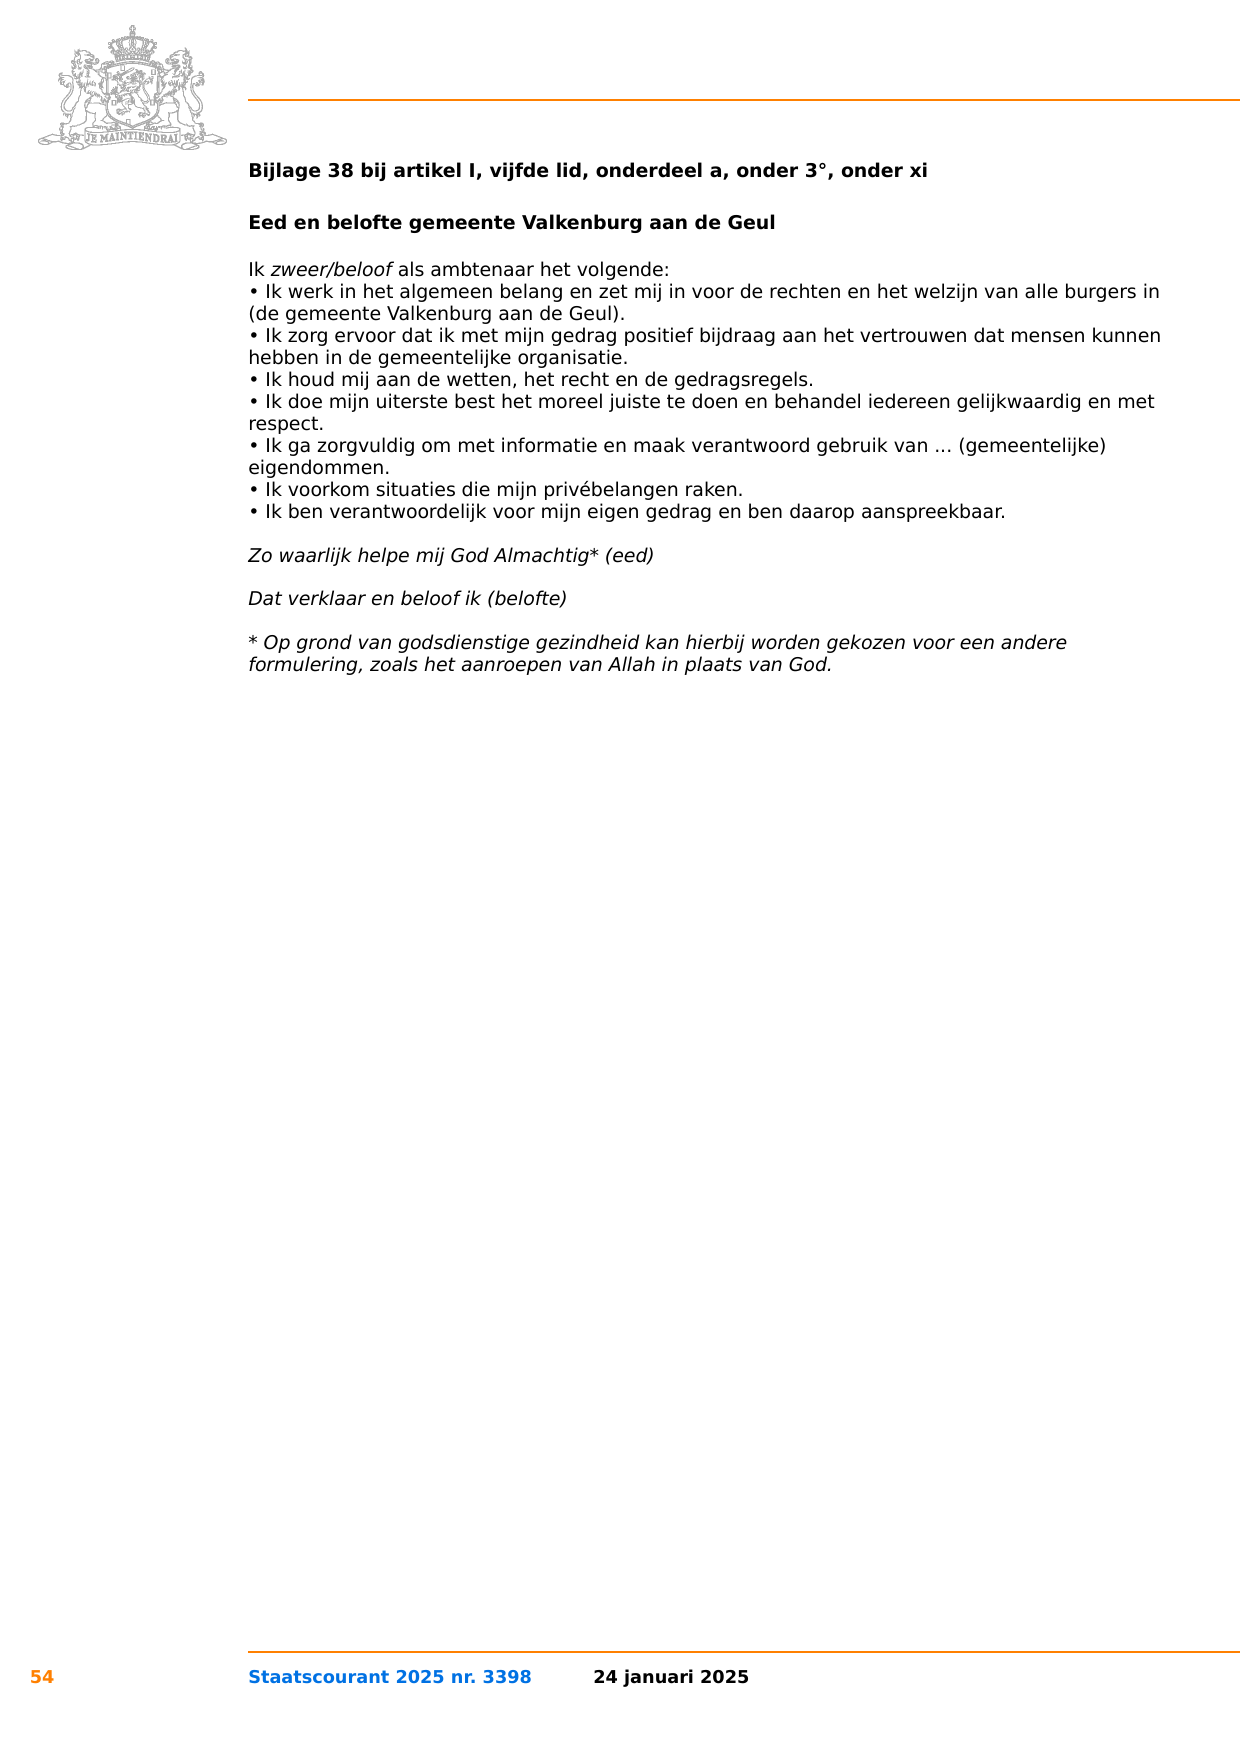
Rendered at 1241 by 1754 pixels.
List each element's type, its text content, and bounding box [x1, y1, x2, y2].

text • Ik zorg ervoor dat ik met mijn gedrag positief bijdraag aan het vertrouwen dat mensen kunnen hebben in de gemeentelijke organisatie. [248, 325, 1163, 369]
text • Ik ben verantwoordelijk voor mijn eigen gedrag en ben daarop aanspreekbaar. [248, 501, 1163, 523]
text Zo waarlijk helpe mij God Almachtig* (eed) [248, 544, 1163, 566]
text • Ik doe mijn uiterste best het moreel juiste te doen en behandel iedereen gelijkwaardig en met respect. [248, 391, 1163, 435]
subtitle Bijlage 38 bij artikel I, vijfde lid, onderdeel a, onder 3°, onder xi [248, 160, 1163, 182]
text • Ik ga zorgvuldig om met informatie en maak verantwoord gebruik van ... (gemeentelijke) eigendommen. [248, 435, 1163, 479]
text * Op grond van godsdienstige gezindheid kan hierbij worden gekozen voor een andere formulering, zoals het aanroepen van Allah in plaats van God. [248, 632, 1163, 676]
text • Ik voorkom situaties die mijn privébelangen raken. [248, 479, 1163, 501]
picture [38, 25, 227, 150]
text Ik zweer/beloof als ambtenaar het volgende: [248, 259, 1163, 281]
text Dat verklaar en beloof ik (belofte) [248, 588, 1163, 610]
text • Ik werk in het algemeen belang en zet mij in voor de rechten en het welzijn van alle burgers in (de gemeente Valkenburg aan de Geul). [248, 281, 1163, 325]
text • Ik houd mij aan de wetten, het recht en de gedragsregels. [248, 369, 1163, 391]
subtitle Eed en belofte gemeente Valkenburg aan de Geul [248, 212, 1163, 234]
